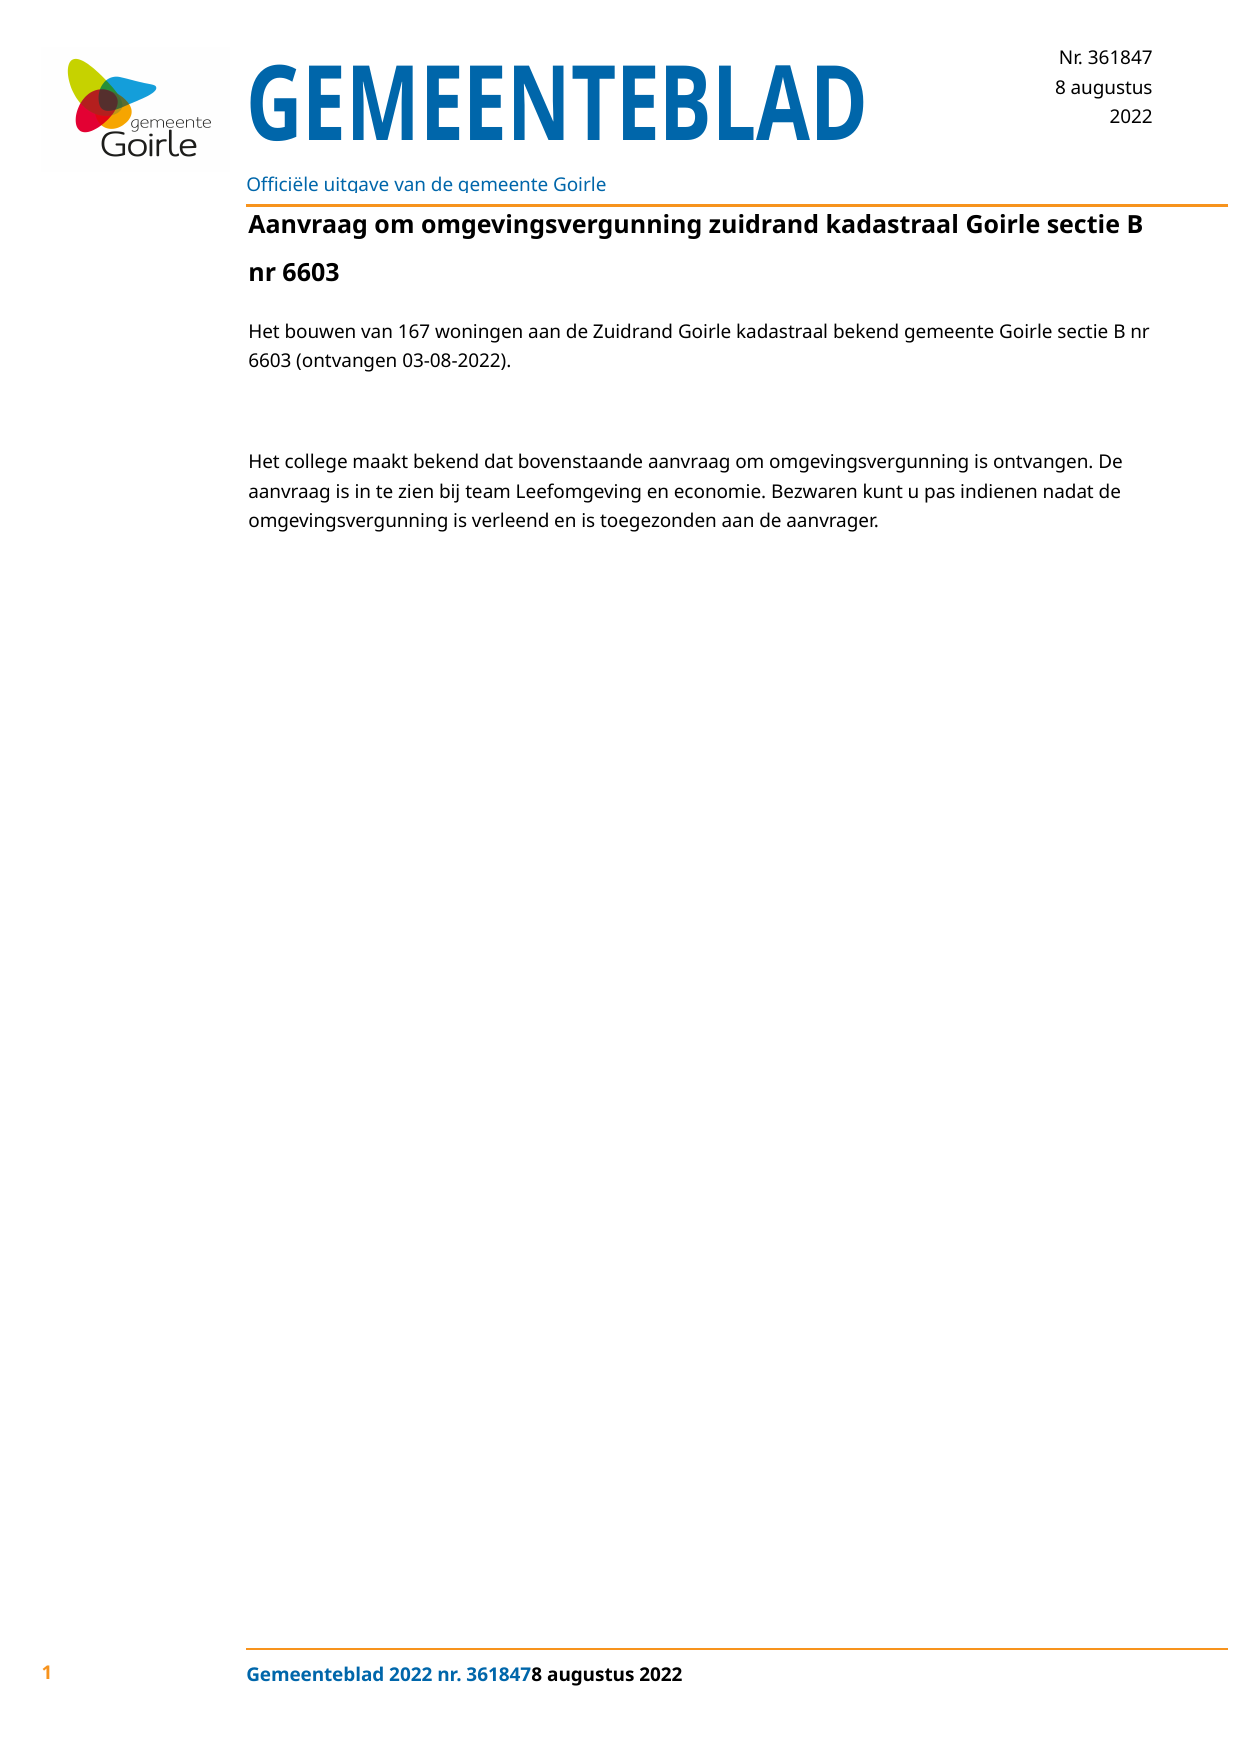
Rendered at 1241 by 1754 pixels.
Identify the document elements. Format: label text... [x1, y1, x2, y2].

text Aanvraag om omgevingsvergunning zuidrand kadastraal Goirle sectie B nr 6603 [248, 207, 1152, 288]
picture [41, 47, 231, 172]
text Het college maakt bekend dat bovenstaande aanvraag om omgevingsvergunning is ontvangen. De aanvraag is in te zien bij team Leefomgeving en economie. Bezwaren kunt u pas indienen nadat de omgevingsvergunning is verleend en is toegezonden aan de aanvrager. [248, 448, 1152, 533]
text Het bouwen van 167 woningen aan de Zuidrand Goirle kadastraal bekend gemeente Goirle sectie B nr 6603 (ontvangen 03-08-2022). [248, 318, 1152, 373]
